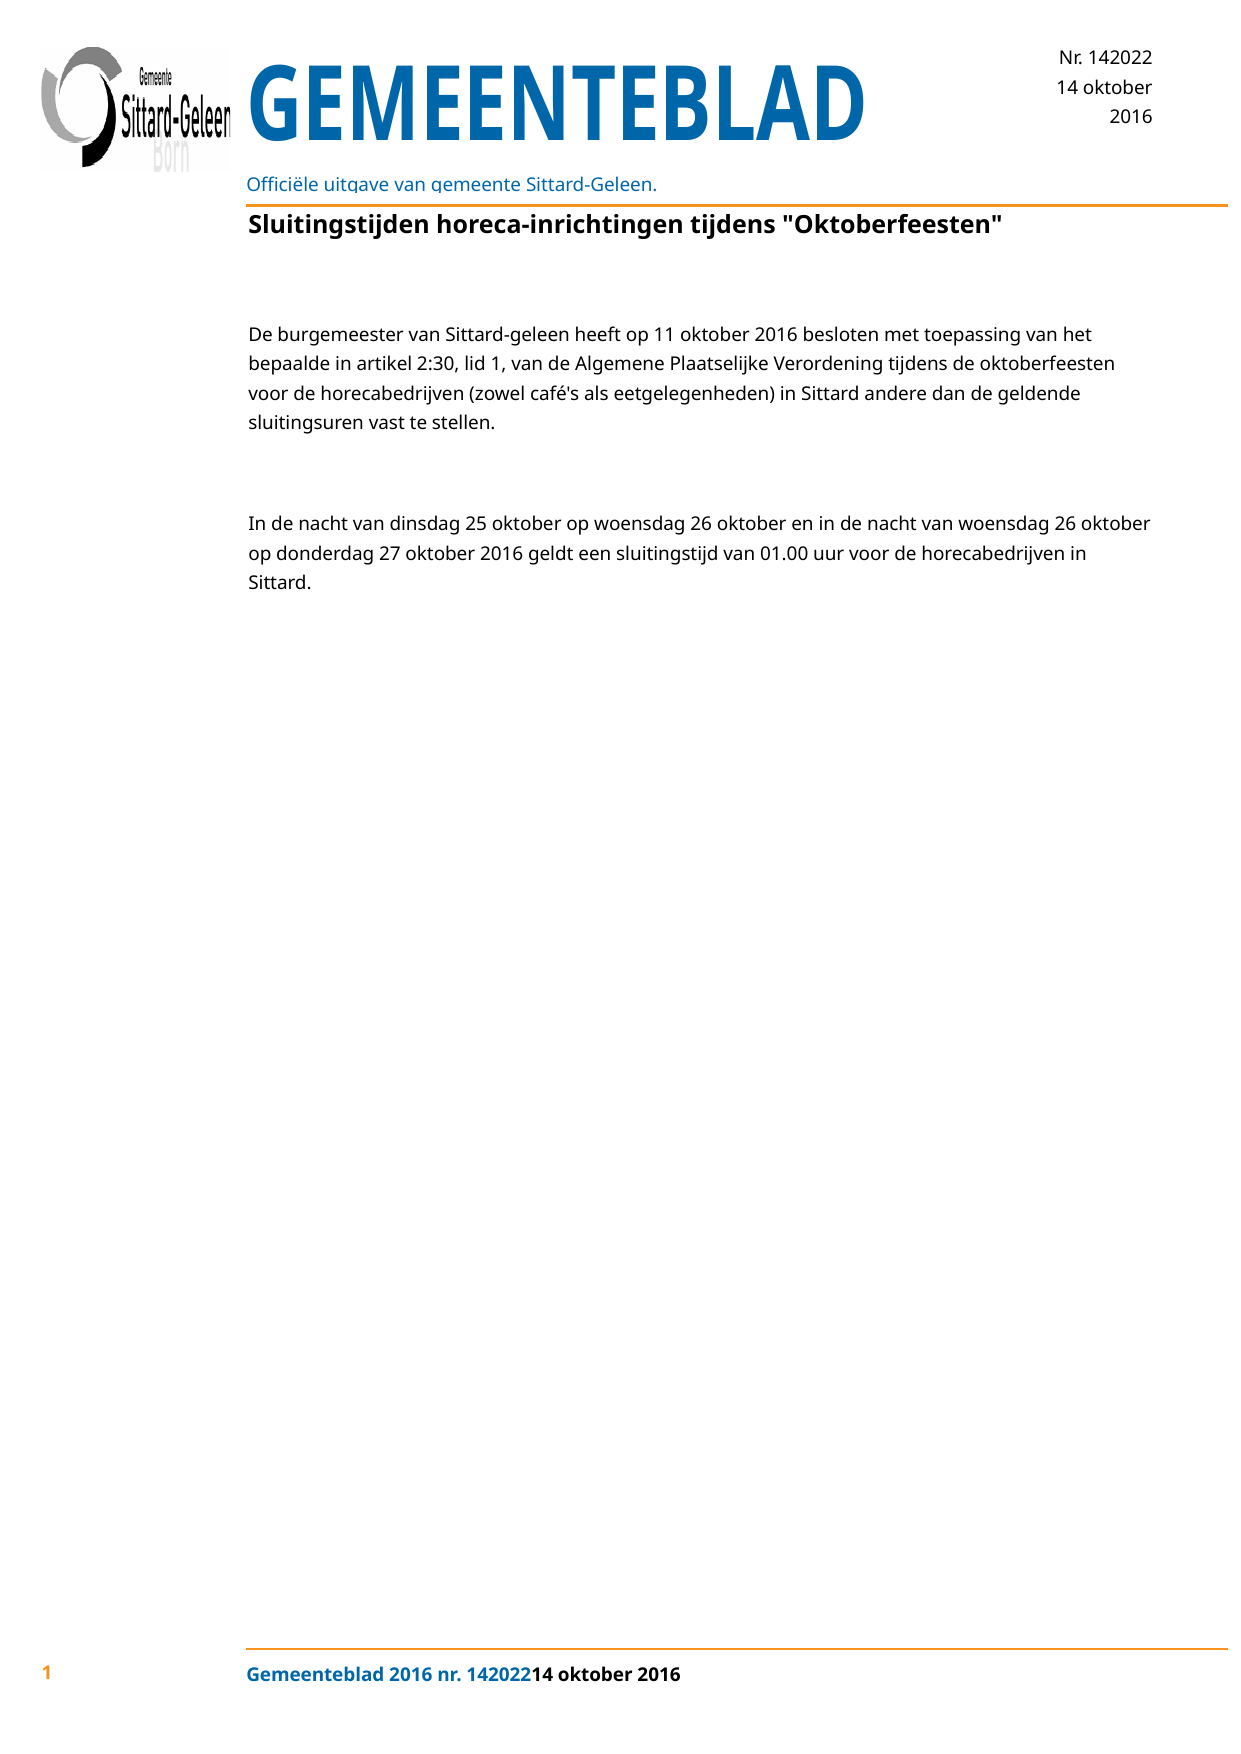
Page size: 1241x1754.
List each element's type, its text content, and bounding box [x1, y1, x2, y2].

picture [41, 47, 231, 172]
text In de nacht van dinsdag 25 oktober op woensdag 26 oktober en in de nacht van woensdag 26 oktober op donderdag 27 oktober 2016 geldt een sluitingstijd van 01.00 uur voor de horecabedrijven in Sittard. [248, 510, 1152, 595]
text Sluitingstijden horeca-inrichtingen tijdens "Oktoberfeesten" [248, 207, 1152, 241]
text De burgemeester van Sittard-geleen heeft op 11 oktober 2016 besloten met toepassing van het bepaalde in artikel 2:30, lid 1, van de Algemene Plaatselijke Verordening tijdens de oktoberfeesten voor de horecabedrijven (zowel café's als eetgelegenheden) in Sittard andere dan de geldende sluitingsuren vast te stellen. [248, 321, 1152, 435]
